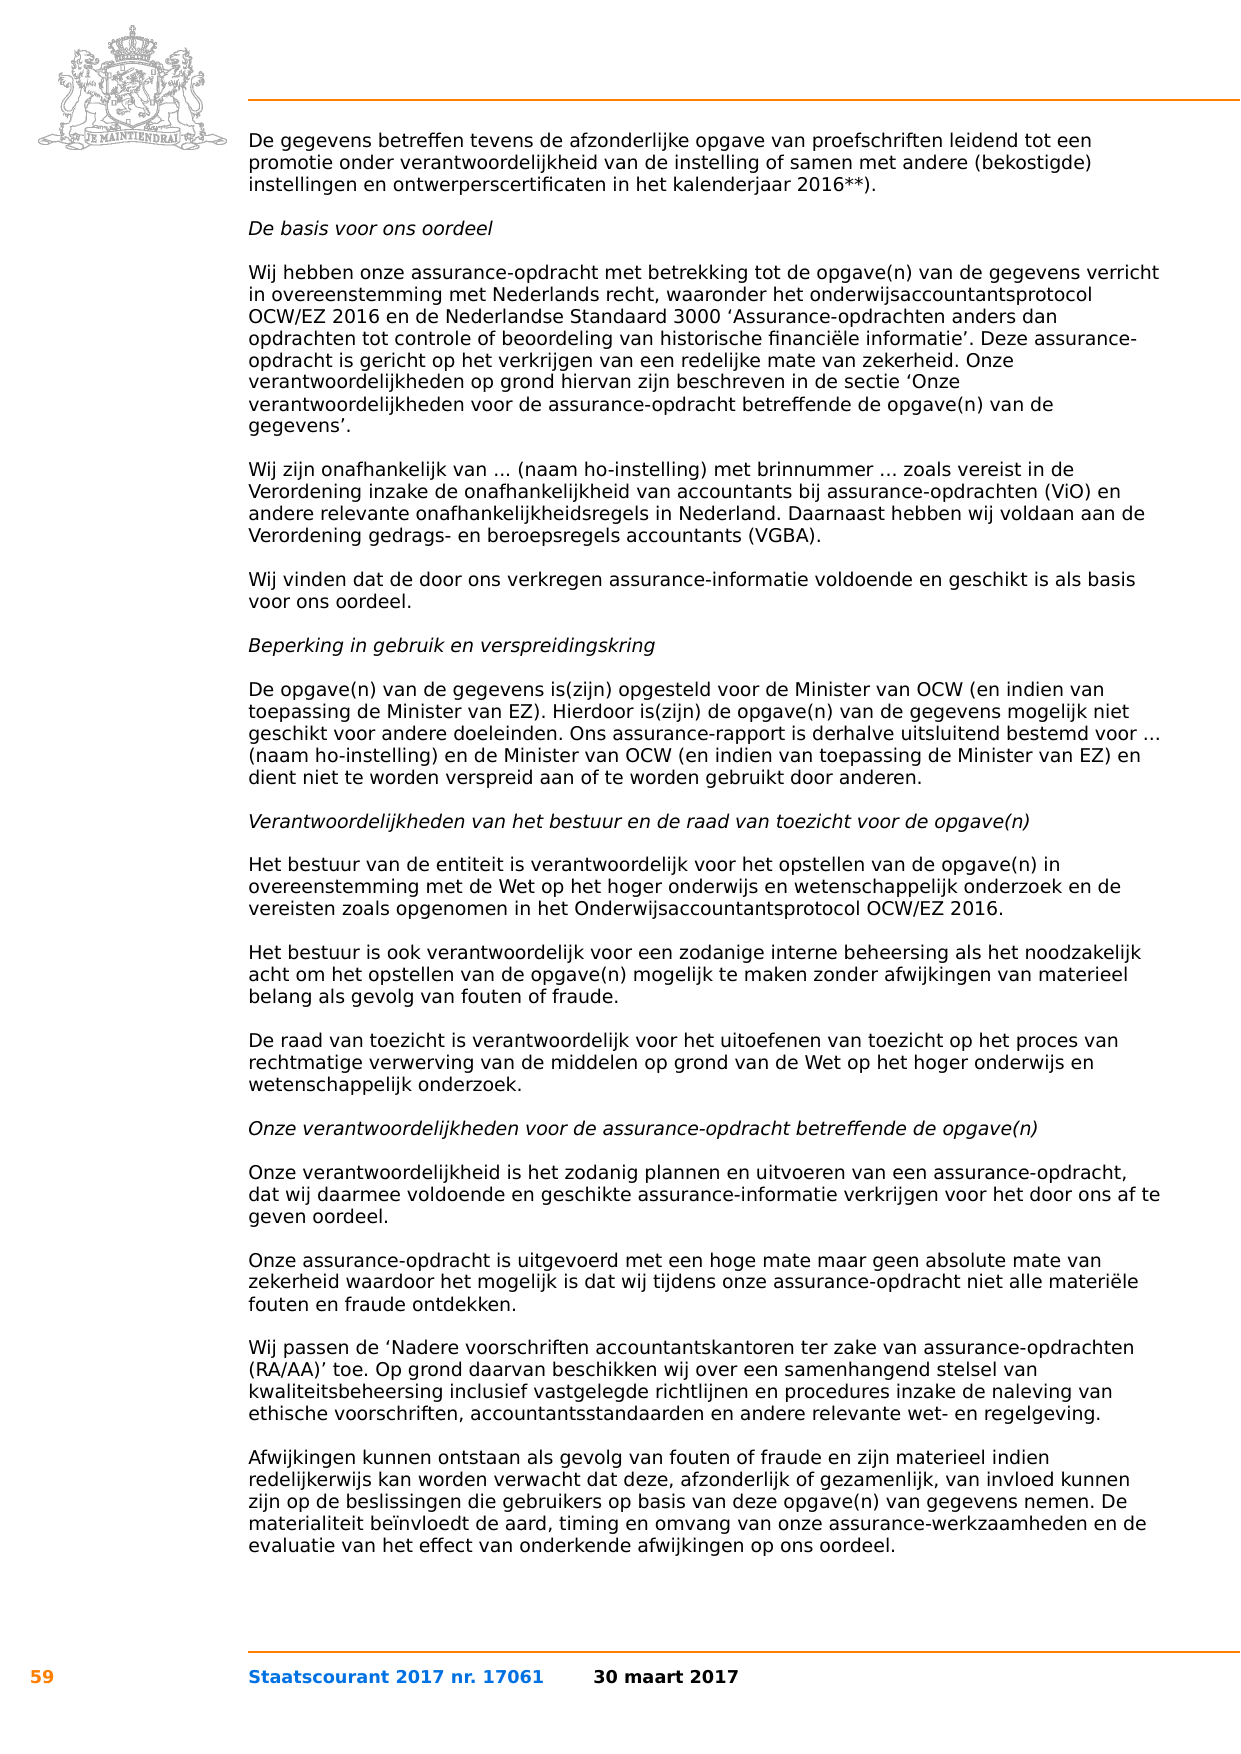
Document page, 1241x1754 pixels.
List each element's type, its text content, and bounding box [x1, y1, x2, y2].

text Onze assurance-opdracht is uitgevoerd met een hoge mate maar geen absolute mate van zekerheid waardoor het mogelijk is dat wij tijdens onze assurance-opdracht niet alle materiële fouten en fraude ontdekken. [248, 1249, 1163, 1315]
text Wij hebben onze assurance-opdracht met betrekking tot de opgave(n) van de gegevens verricht in overeenstemming met Nederlands recht, waaronder het onderwijsaccountantsprotocol OCW/EZ 2016 en de Nederlandse Standaard 3000 ‘Assurance-opdrachten anders dan opdrachten tot controle of beoordeling van historische financiële informatie’. Deze assurance-opdracht is gericht op het verkrijgen van een redelijke mate van zekerheid. Onze verantwoordelijkheden op grond hiervan zijn beschreven in de sectie ‘Onze verantwoordelijkheden voor de assurance-opdracht betreffende de opgave(n) van de gegevens’. [248, 262, 1163, 437]
subtitle Beperking in gebruik en verspreidingskring [248, 635, 1163, 657]
picture [38, 25, 227, 150]
subtitle De basis voor ons oordeel [248, 218, 1163, 240]
text Wij passen de ‘Nadere voorschriften accountantskantoren ter zake van assurance-opdrachten (RA/AA)’ toe. Op grond daarvan beschikken wij over een samenhangend stelsel van kwaliteitsbeheersing inclusief vastgelegde richtlijnen en procedures inzake de naleving van ethische voorschriften, accountantsstandaarden en andere relevante wet- en regelgeving. [248, 1337, 1163, 1425]
text De opgave(n) van de gegevens is(zijn) opgesteld voor de Minister van OCW (en indien van toepassing de Minister van EZ). Hierdoor is(zijn) de opgave(n) van de gegevens mogelijk niet geschikt voor andere doeleinden. Ons assurance-rapport is derhalve uitsluitend bestemd voor ... (naam ho-instelling) en de Minister van OCW (en indien van toepassing de Minister van EZ) en dient niet te worden verspreid aan of te worden gebruikt door anderen. [248, 679, 1163, 789]
text Onze verantwoordelijkheid is het zodanig plannen en uitvoeren van een assurance-opdracht, dat wij daarmee voldoende en geschikte assurance-informatie verkrijgen voor het door ons af te geven oordeel. [248, 1162, 1163, 1228]
subtitle Onze verantwoordelijkheden voor de assurance-opdracht betreffende de opgave(n) [248, 1118, 1163, 1140]
text Wij vinden dat de door ons verkregen assurance-informatie voldoende en geschikt is als basis voor ons oordeel. [248, 569, 1163, 613]
text De raad van toezicht is verantwoordelijk voor het uitoefenen van toezicht op het proces van rechtmatige verwerving van de middelen op grond van de Wet op het hoger onderwijs en wetenschappelijk onderzoek. [248, 1030, 1163, 1096]
text Wij zijn onafhankelijk van ... (naam ho-instelling) met brinnummer ... zoals vereist in de Verordening inzake de onafhankelijkheid van accountants bij assurance-opdrachten (ViO) en andere relevante onafhankelijkheidsregels in Nederland. Daarnaast hebben wij voldaan aan de Verordening gedrags- en beroepsregels accountants (VGBA). [248, 459, 1163, 547]
text Afwijkingen kunnen ontstaan als gevolg van fouten of fraude en zijn materieel indien redelijkerwijs kan worden verwacht dat deze, afzonderlijk of gezamenlijk, van invloed kunnen zijn op de beslissingen die gebruikers op basis van deze opgave(n) van gegevens nemen. De materialiteit beïnvloedt de aard, timing en omvang van onze assurance-werkzaamheden en de evaluatie van het effect van onderkende afwijkingen op ons oordeel. [248, 1447, 1163, 1557]
text De gegevens betreffen tevens de afzonderlijke opgave van proefschriften leidend tot een promotie onder verantwoordelijkheid van de instelling of samen met andere (bekostigde) instellingen en ontwerperscertificaten in het kalenderjaar 2016**). [248, 130, 1163, 196]
text Het bestuur is ook verantwoordelijk voor een zodanige interne beheersing als het noodzakelijk acht om het opstellen van de opgave(n) mogelijk te maken zonder afwijkingen van materieel belang als gevolg van fouten of fraude. [248, 942, 1163, 1008]
subtitle Verantwoordelijkheden van het bestuur en de raad van toezicht voor de opgave(n) [248, 811, 1163, 832]
text Het bestuur van de entiteit is verantwoordelijk voor het opstellen van de opgave(n) in overeenstemming met de Wet op het hoger onderwijs en wetenschappelijk onderzoek en de vereisten zoals opgenomen in het Onderwijsaccountantsprotocol OCW/EZ 2016. [248, 854, 1163, 920]
